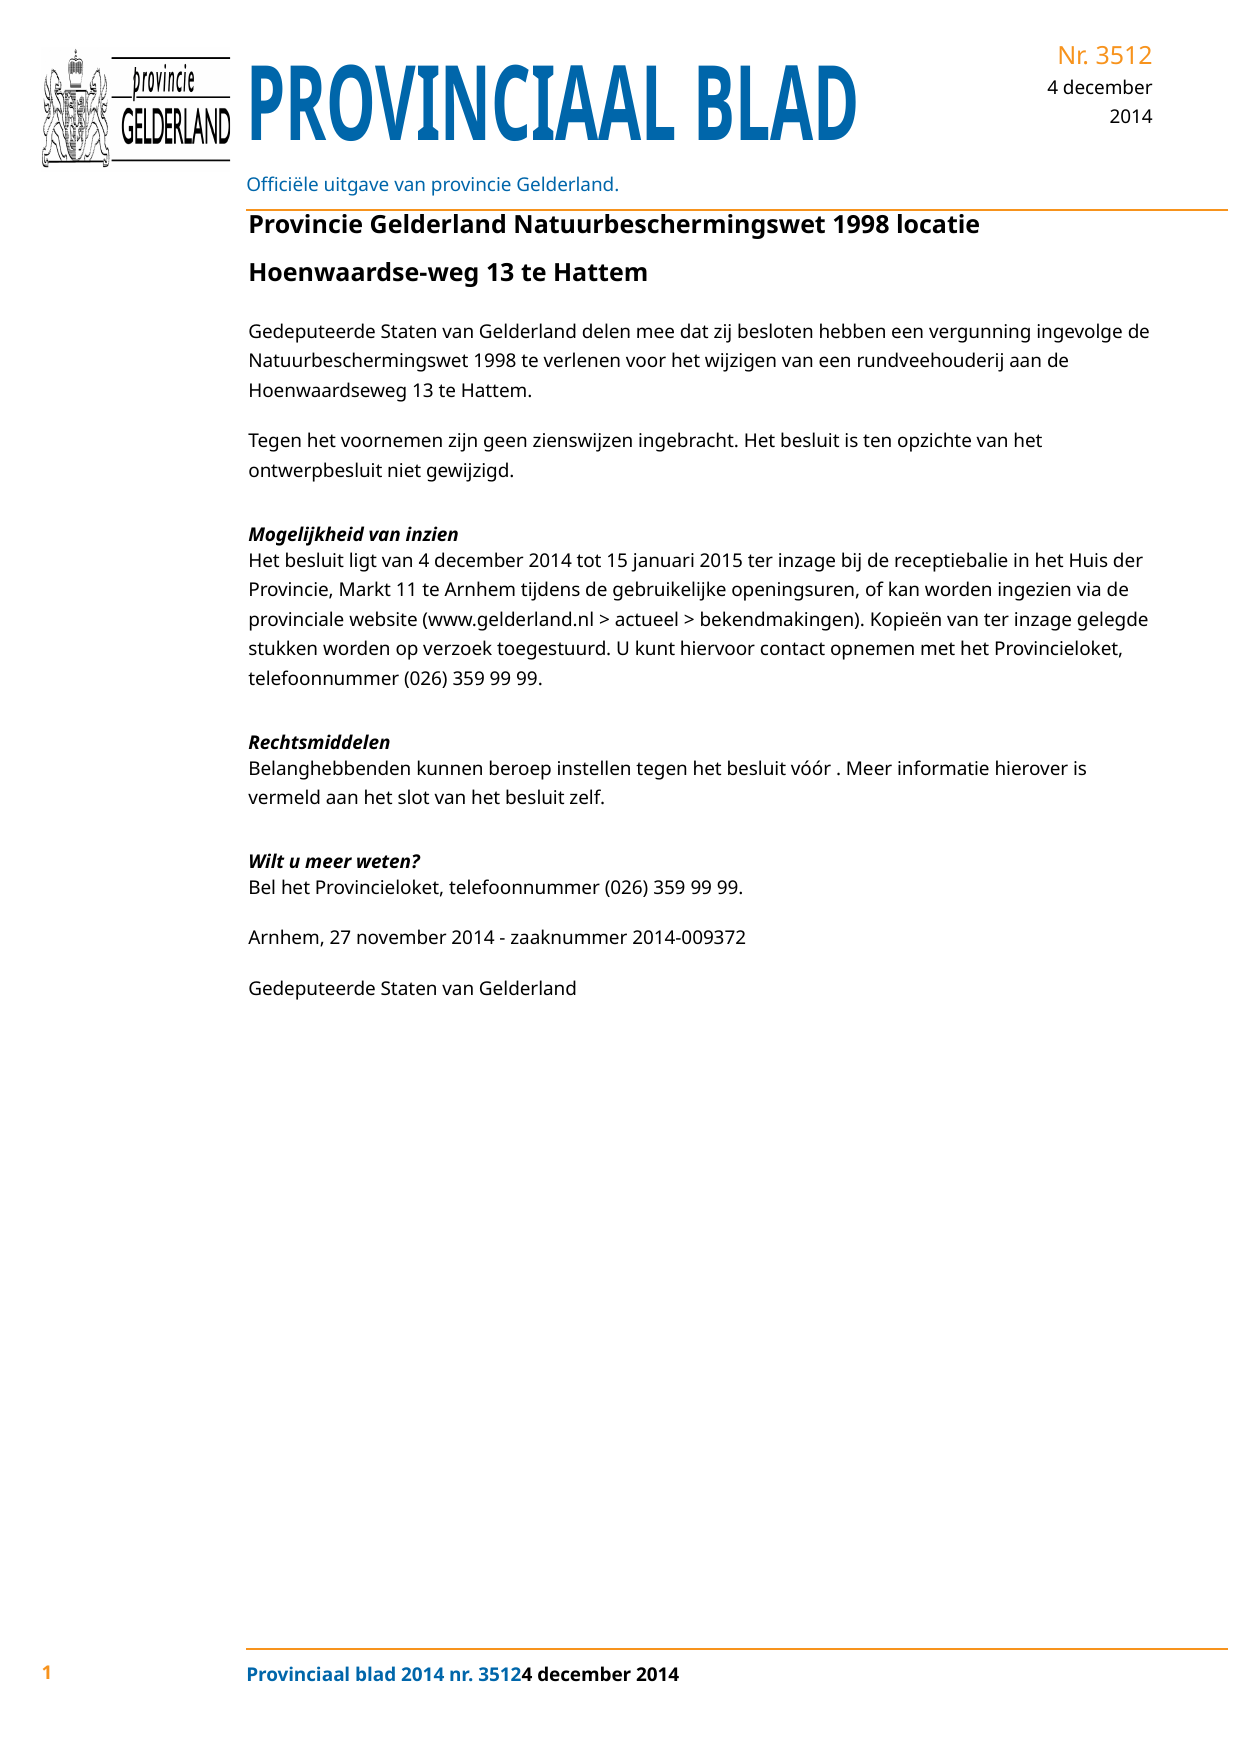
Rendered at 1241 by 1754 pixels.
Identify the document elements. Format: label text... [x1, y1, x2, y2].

text Bel het Provincieloket, telefoonnummer (026) 359 99 99. [248, 874, 1152, 900]
text Mogelijkheid van inzien [248, 521, 1152, 547]
text Gedeputeerde Staten van Gelderland [248, 975, 1152, 1001]
picture [41, 47, 231, 172]
text Wilt u meer weten? [248, 848, 1152, 874]
text Het besluit ligt van 4 december 2014 tot 15 januari 2015 ter inzage bij de receptiebalie in het Huis der Provincie, Markt 11 te Arnhem tijdens de gebruikelijke openingsuren, of kan worden ingezien via de provinciale website (www.gelderland.nl > actueel > bekendmakingen). Kopieën van ter inzage gelegde stukken worden op verzoek toegestuurd. U kunt hiervoor contact opnemen met het Provincieloket, telefoonnummer (026) 359 99 99. [248, 547, 1152, 691]
text Rechtsmiddelen [248, 729, 1152, 755]
text Gedeputeerde Staten van Gelderland delen mee dat zij besloten hebben een vergunning ingevolge de Natuurbeschermingswet 1998 te verlenen voor het wijzigen van een rundveehouderij aan de Hoenwaardseweg 13 te Hattem. [248, 318, 1152, 403]
text Belanghebbenden kunnen beroep instellen tegen het besluit vóór . Meer informatie hierover is vermeld aan het slot van het besluit zelf. [248, 755, 1152, 810]
text Tegen het voornemen zijn geen zienswijzen ingebracht. Het besluit is ten opzichte van het ontwerpbesluit niet gewijzigd. [248, 427, 1152, 483]
text Arnhem, 27 november 2014 - zaaknummer 2014-009372 [248, 924, 1152, 950]
text Provincie Gelderland Natuurbeschermingswet 1998 locatie Hoenwaardse-weg 13 te Hattem [248, 211, 1152, 288]
